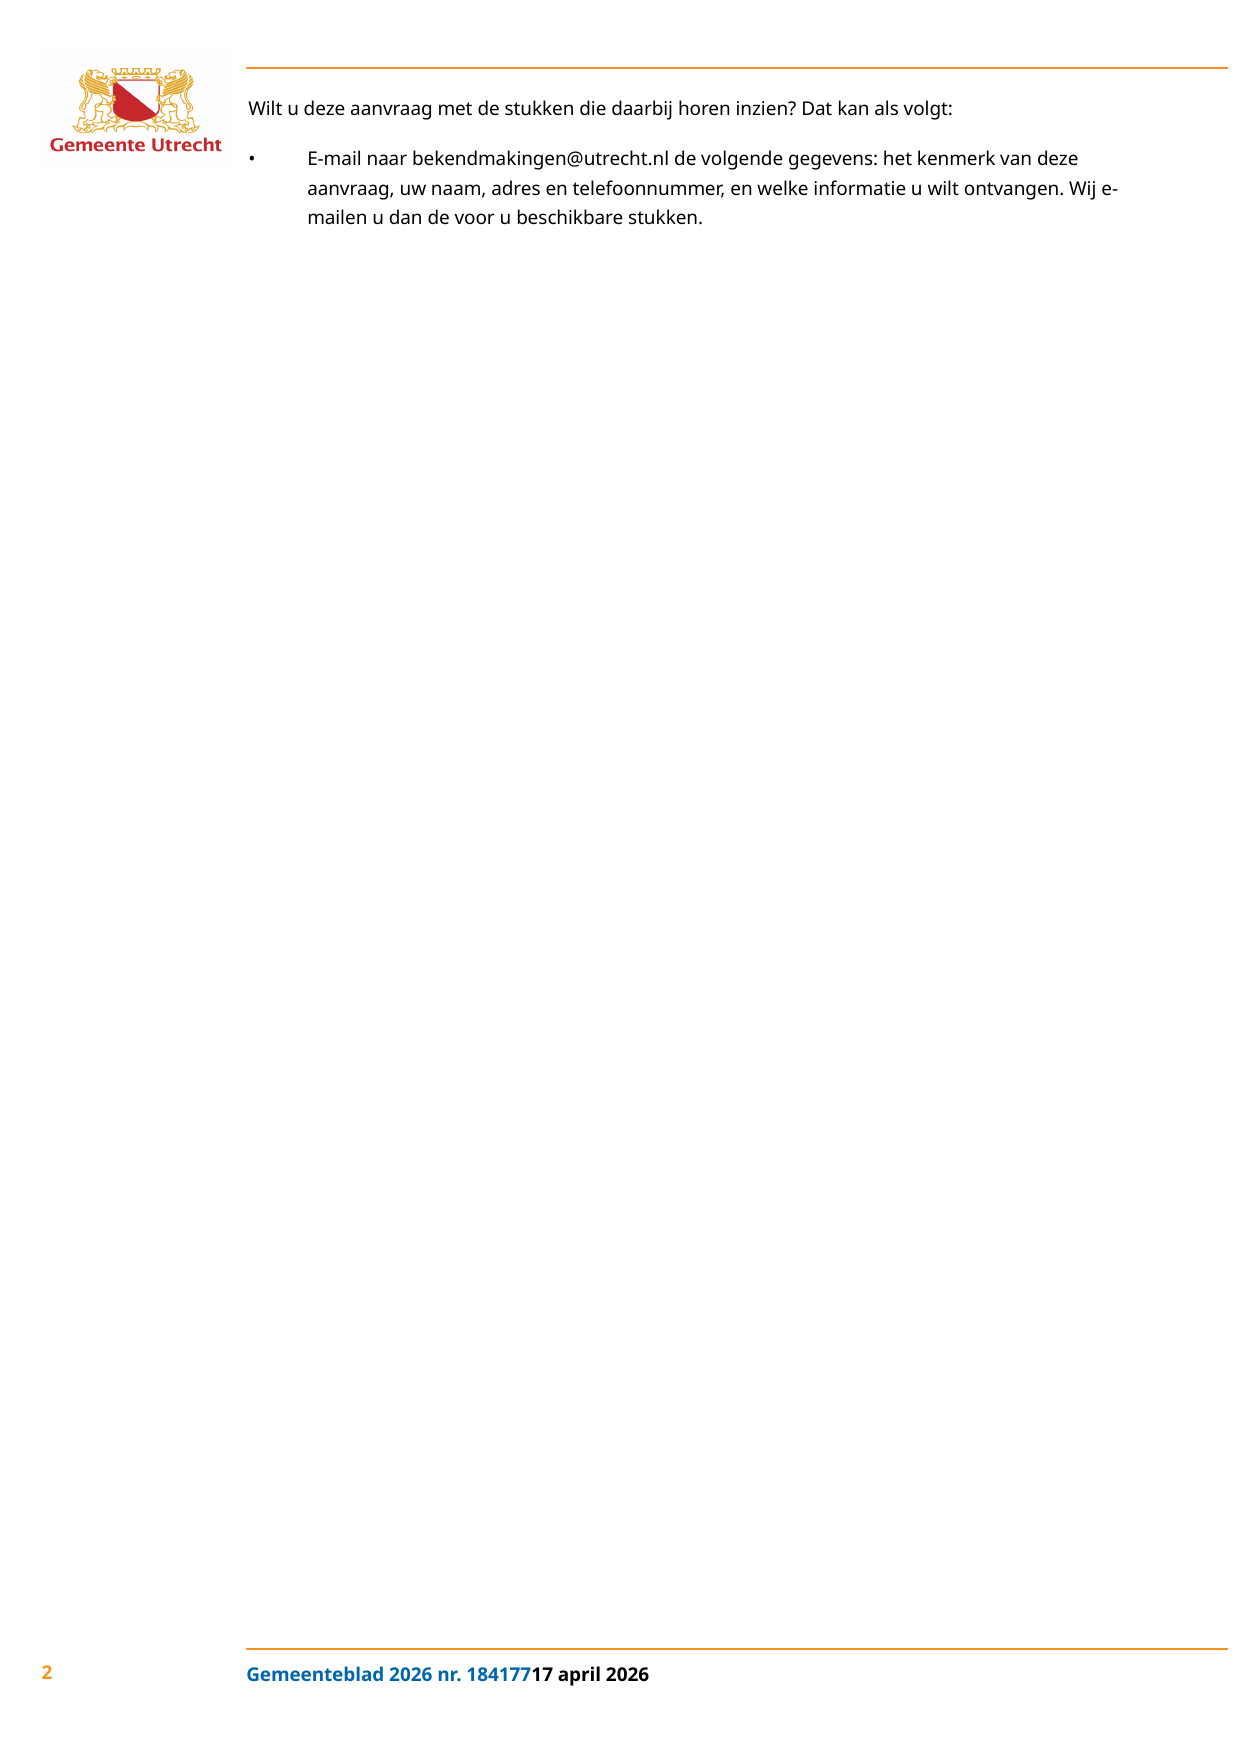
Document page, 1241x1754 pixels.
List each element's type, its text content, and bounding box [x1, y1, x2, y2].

list E-mail naar bekendmakingen@utrecht.nl de volgende gegevens: het kenmerk van deze aanvraag, uw naam, adres en telefoonnummer, en welke informatie u wilt ontvangen. Wij e-mailen u dan de voor u beschikbare stukken. [248, 145, 1152, 230]
text Wilt u deze aanvraag met de stukken die daarbij horen inzien? Dat kan als volgt: [248, 95, 1152, 121]
picture [41, 47, 231, 172]
